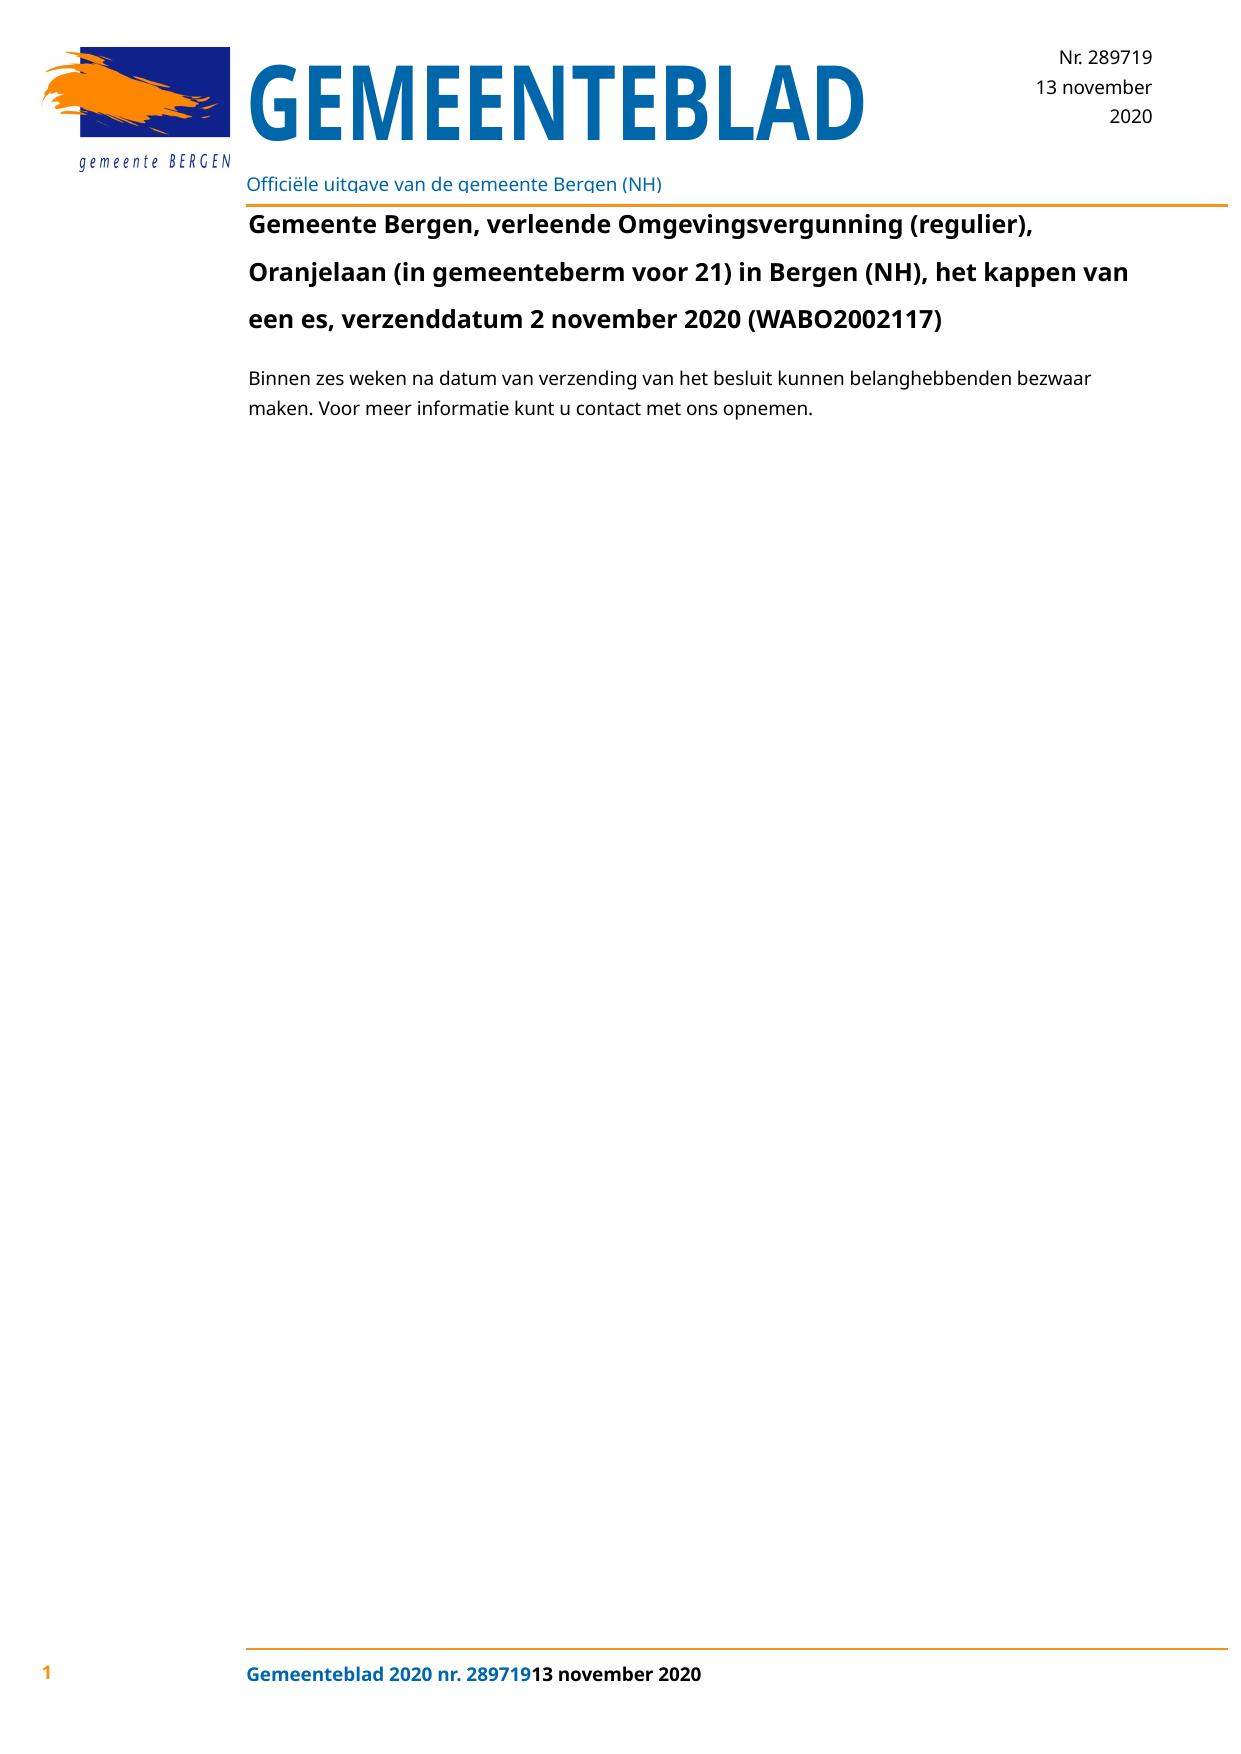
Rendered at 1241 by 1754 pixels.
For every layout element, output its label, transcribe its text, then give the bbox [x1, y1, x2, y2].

text Binnen zes weken na datum van verzending van het besluit kunnen belanghebbenden bezwaar maken. Voor meer informatie kunt u contact met ons opnemen. [248, 366, 1152, 421]
text Gemeente Bergen, verleende Omgevingsvergunning (regulier), Oranjelaan (in gemeenteberm voor 21) in Bergen (NH), het kappen van een es, verzenddatum 2 november 2020 (WABO2002117) [248, 207, 1152, 336]
picture [41, 47, 231, 172]
